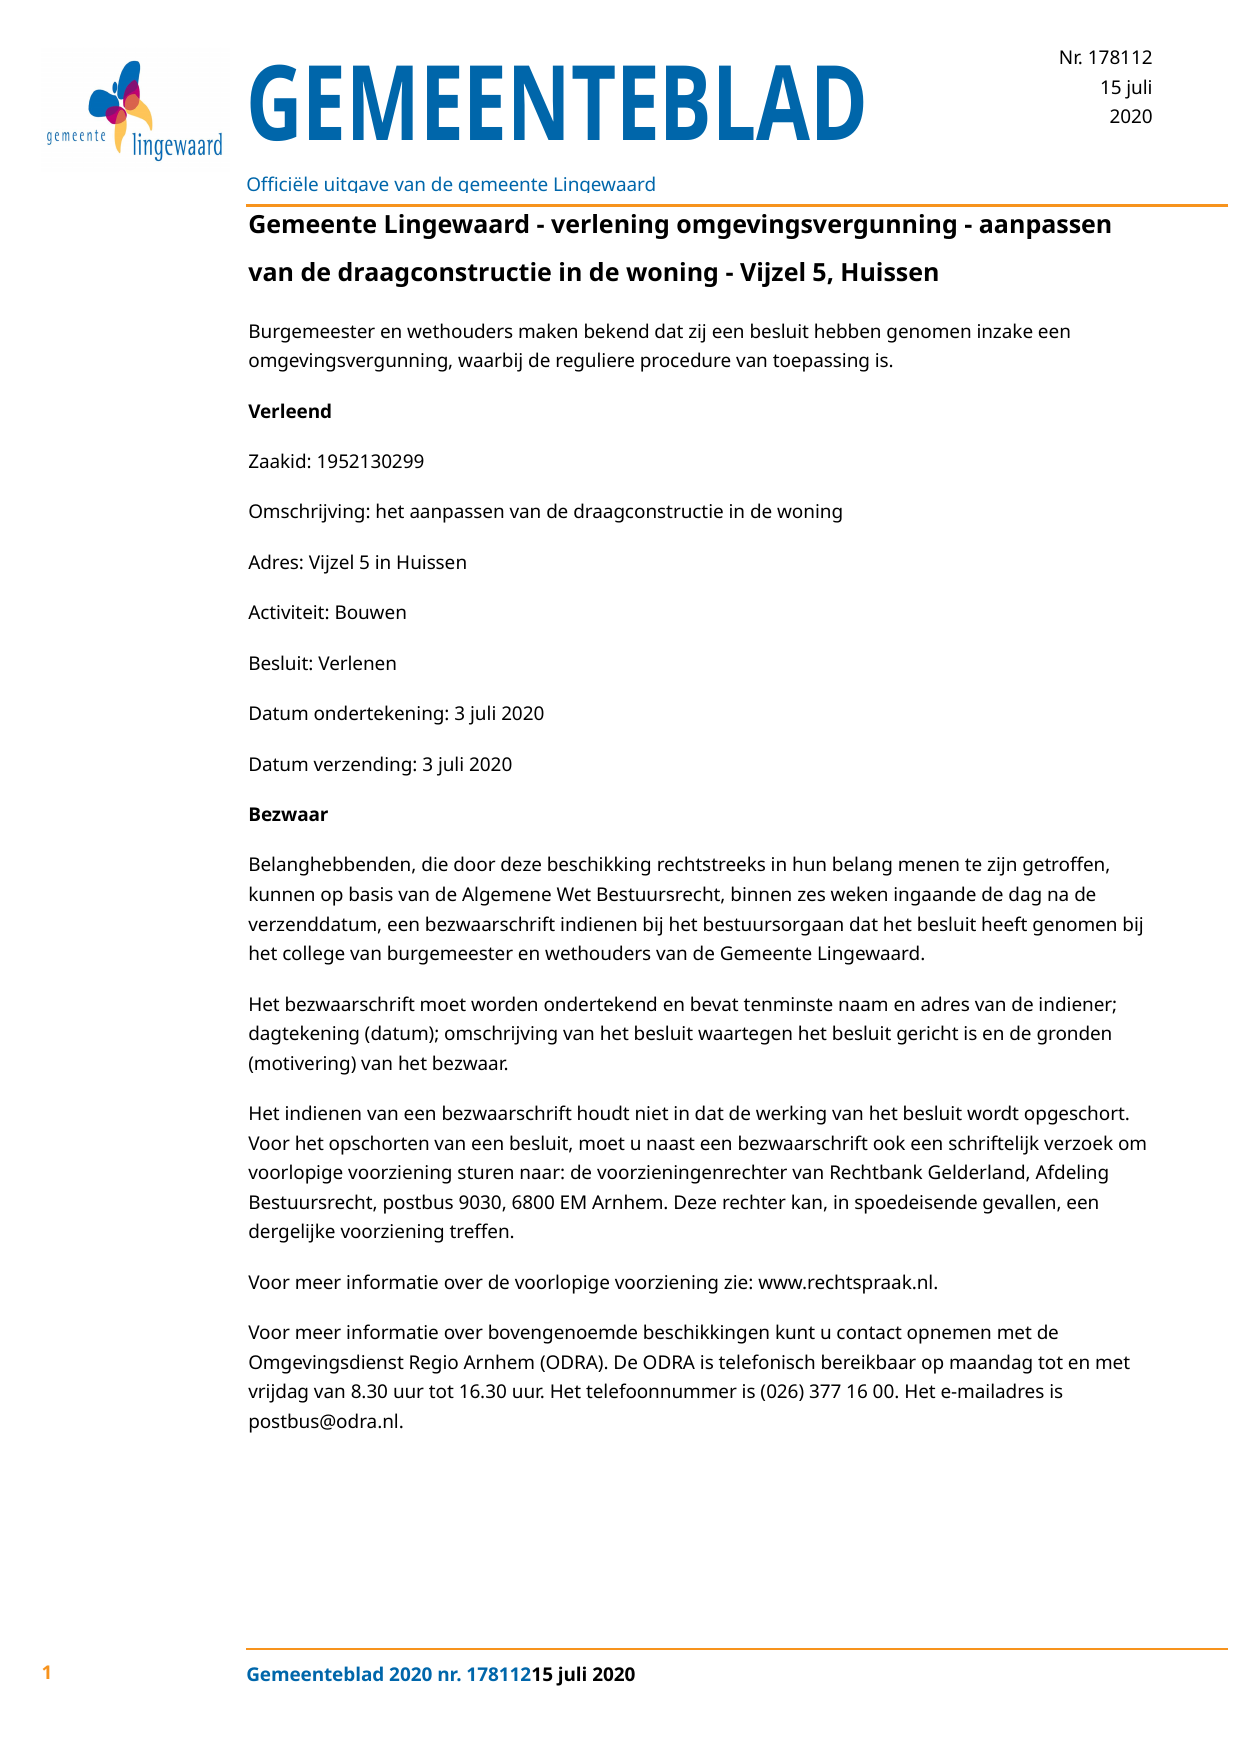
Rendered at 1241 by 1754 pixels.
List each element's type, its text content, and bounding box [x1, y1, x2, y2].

text Voor meer informatie over de voorlopige voorziening zie: www.rechtspraak.nl. [248, 1269, 1152, 1295]
text Gemeente Lingewaard - verlening omgevingsvergunning - aanpassen van de draagconstructie in de woning - Vijzel 5, Huissen [248, 207, 1152, 288]
text Zaakid: 1952130299 [248, 448, 1152, 474]
text Burgemeester en wethouders maken bekend dat zij een besluit hebben genomen inzake een omgevingsvergunning, waarbij de reguliere procedure van toepassing is. [248, 318, 1152, 373]
text Het bezwaarschrift moet worden ondertekend en bevat tenminste naam en adres van de indiener; dagtekening (datum); omschrijving van het besluit waartegen het besluit gericht is en de gronden (motivering) van het bezwaar. [248, 991, 1152, 1076]
text Belanghebbenden, die door deze beschikking rechtstreeks in hun belang menen te zijn getroffen, kunnen op basis van de Algemene Wet Bestuursrecht, binnen zes weken ingaande de dag na de verzenddatum, een bezwaarschrift indienen bij het bestuursorgaan dat het besluit heeft genomen bij het college van burgemeester en wethouders van de Gemeente Lingewaard. [248, 852, 1152, 966]
text Datum ondertekening: 3 juli 2020 [248, 700, 1152, 726]
text Datum verzending: 3 juli 2020 [248, 751, 1152, 777]
text Activiteit: Bouwen [248, 599, 1152, 625]
text Omschrijving: het aanpassen van de draagconstructie in de woning [248, 499, 1152, 524]
text Het indienen van een bezwaarschrift houdt niet in dat de werking van het besluit wordt opgeschort. Voor het opschorten van een besluit, moet u naast een bezwaarschrift ook een schriftelijk verzoek om voorlopige voorziening sturen naar: de voorzieningenrechter van Rechtbank Gelderland, Afdeling Bestuursrecht, postbus 9030, 6800 EM Arnhem. Deze rechter kan, in spoedeisende gevallen, een dergelijke voorziening treffen. [248, 1100, 1152, 1244]
text Voor meer informatie over bovengenoemde beschikkingen kunt u contact opnemen met de Omgevingsdienst Regio Arnhem (ODRA). De ODRA is telefonisch bereikbaar op maandag tot en met vrijdag van 8.30 uur tot 16.30 uur. Het telefoonnummer is (026) 377 16 00. Het e-mailadres is postbus@odra.nl. [248, 1319, 1152, 1434]
text Bezwaar [248, 801, 1152, 827]
picture [41, 47, 231, 172]
text Verleend [248, 398, 1152, 424]
text Adres: Vijzel 5 in Huissen [248, 549, 1152, 575]
text Besluit: Verlenen [248, 650, 1152, 676]
